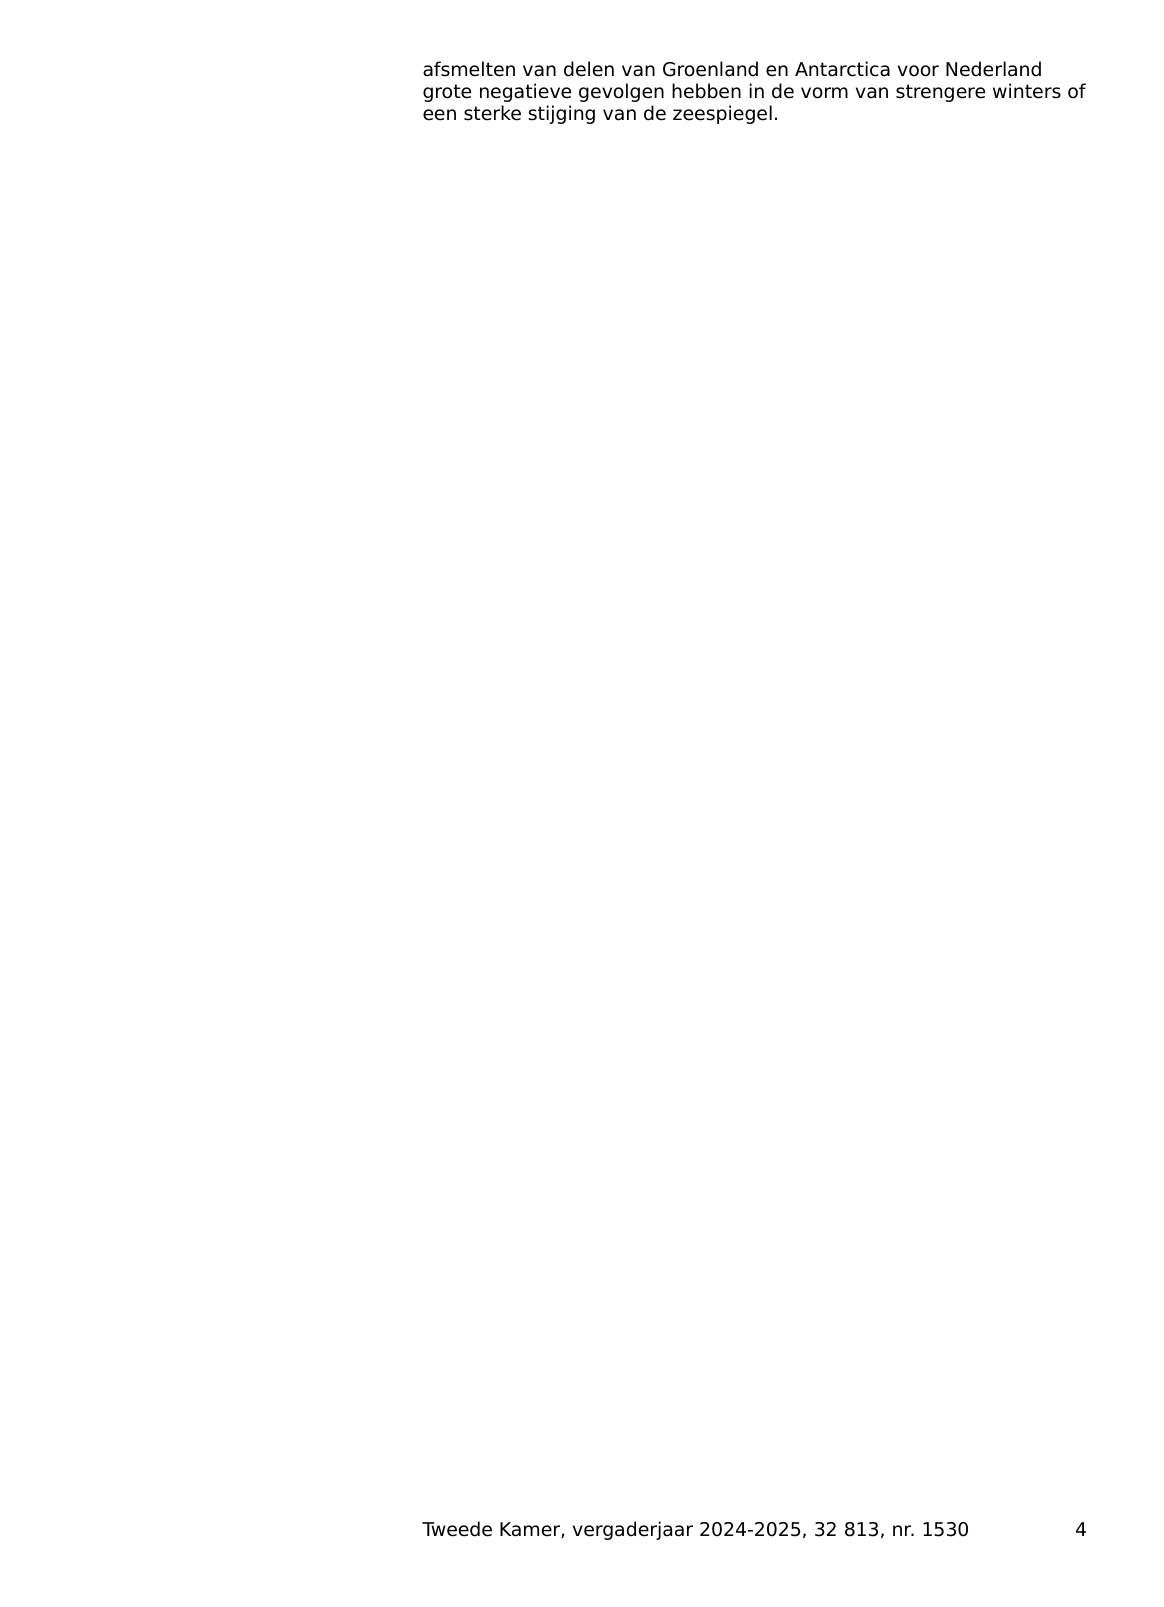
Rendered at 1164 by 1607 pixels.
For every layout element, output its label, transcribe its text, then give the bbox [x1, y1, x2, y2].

text afsmelten van delen van Groenland en Antarctica voor Nederland grote negatieve gevolgen hebben in de vorm van strengere winters of een sterke stijging van de zeespiegel. [422, 59, 1087, 125]
